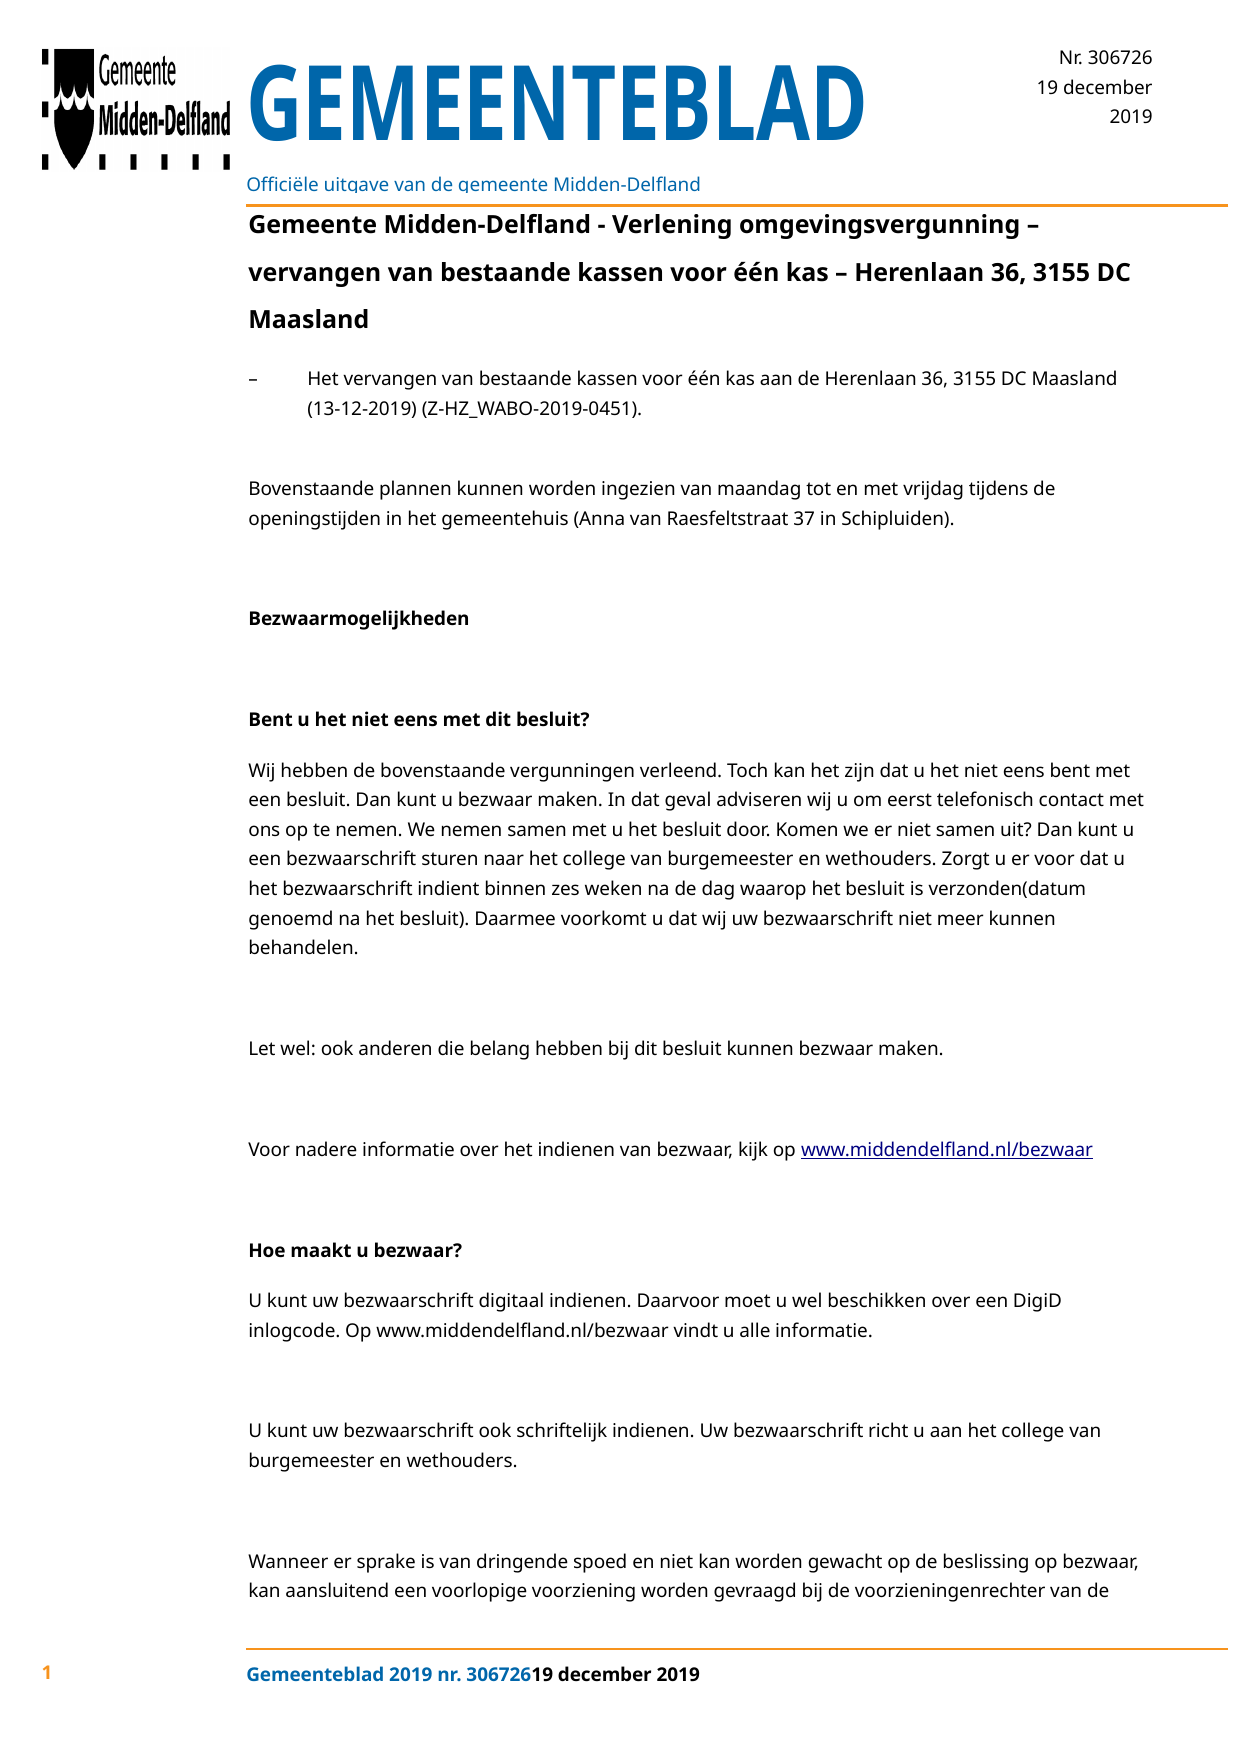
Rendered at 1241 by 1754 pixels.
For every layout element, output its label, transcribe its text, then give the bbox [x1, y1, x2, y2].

text Gemeente Midden-Delfland - Verlening omgevingsvergunning – vervangen van bestaande kassen voor één kas – Herenlaan 36, 3155 DC Maasland [248, 207, 1152, 336]
text Hoe maakt u bezwaar? [248, 1237, 1152, 1262]
text Wij hebben de bovenstaande vergunningen verleend. Toch kan het zijn dat u het niet eens bent met een besluit. Dan kunt u bezwaar maken. In dat geval adviseren wij u om eerst telefonisch contact met ons op te nemen. We nemen samen met u het besluit door. Komen we er niet samen uit? Dan kunt u een bezwaarschrift sturen naar het college van burgemeester en wethouders. Zorgt u er voor dat u het bezwaarschrift indient binnen zes weken na de dag waarop het besluit is verzonden(datum genoemd na het besluit). Daarmee voorkomt u dat wij uw bezwaarschrift niet meer kunnen behandelen. [248, 757, 1152, 960]
text Let wel: ook anderen die belang hebben bij dit besluit kunnen bezwaar maken. [248, 1035, 1152, 1061]
picture [41, 47, 231, 172]
text Wanneer er sprake is van dringende spoed en niet kan worden gewacht op de beslissing op bezwaar, kan aansluitend een voorlopige voorziening worden gevraagd bij de voorzieningenrechter van de [248, 1548, 1152, 1603]
text Bezwaarmogelijkheden [248, 606, 1152, 631]
text Bent u het niet eens met dit besluit? [248, 706, 1152, 732]
text Voor nadere informatie over het indienen van bezwaar, kijk op www.middendelfland.nl/bezwaar [248, 1136, 1152, 1162]
text Bovenstaande plannen kunnen worden ingezien van maandag tot en met vrijdag tijdens de openingstijden in het gemeentehuis (Anna van Raesfeltstraat 37 in Schipluiden). [248, 475, 1152, 530]
text U kunt uw bezwaarschrift ook schriftelijk indienen. Uw bezwaarschrift richt u aan het college van burgemeester en wethouders. [248, 1418, 1152, 1473]
list Het vervangen van bestaande kassen voor één kas aan de Herenlaan 36, 3155 DC Maasland (13-12-2019) (Z-HZ_WABO-2019-0451). [248, 366, 1152, 421]
text U kunt uw bezwaarschrift digitaal indienen. Daarvoor moet u wel beschikken over een DigiD inlogcode. Op www.middendelfland.nl/bezwaar vindt u alle informatie. [248, 1287, 1152, 1342]
